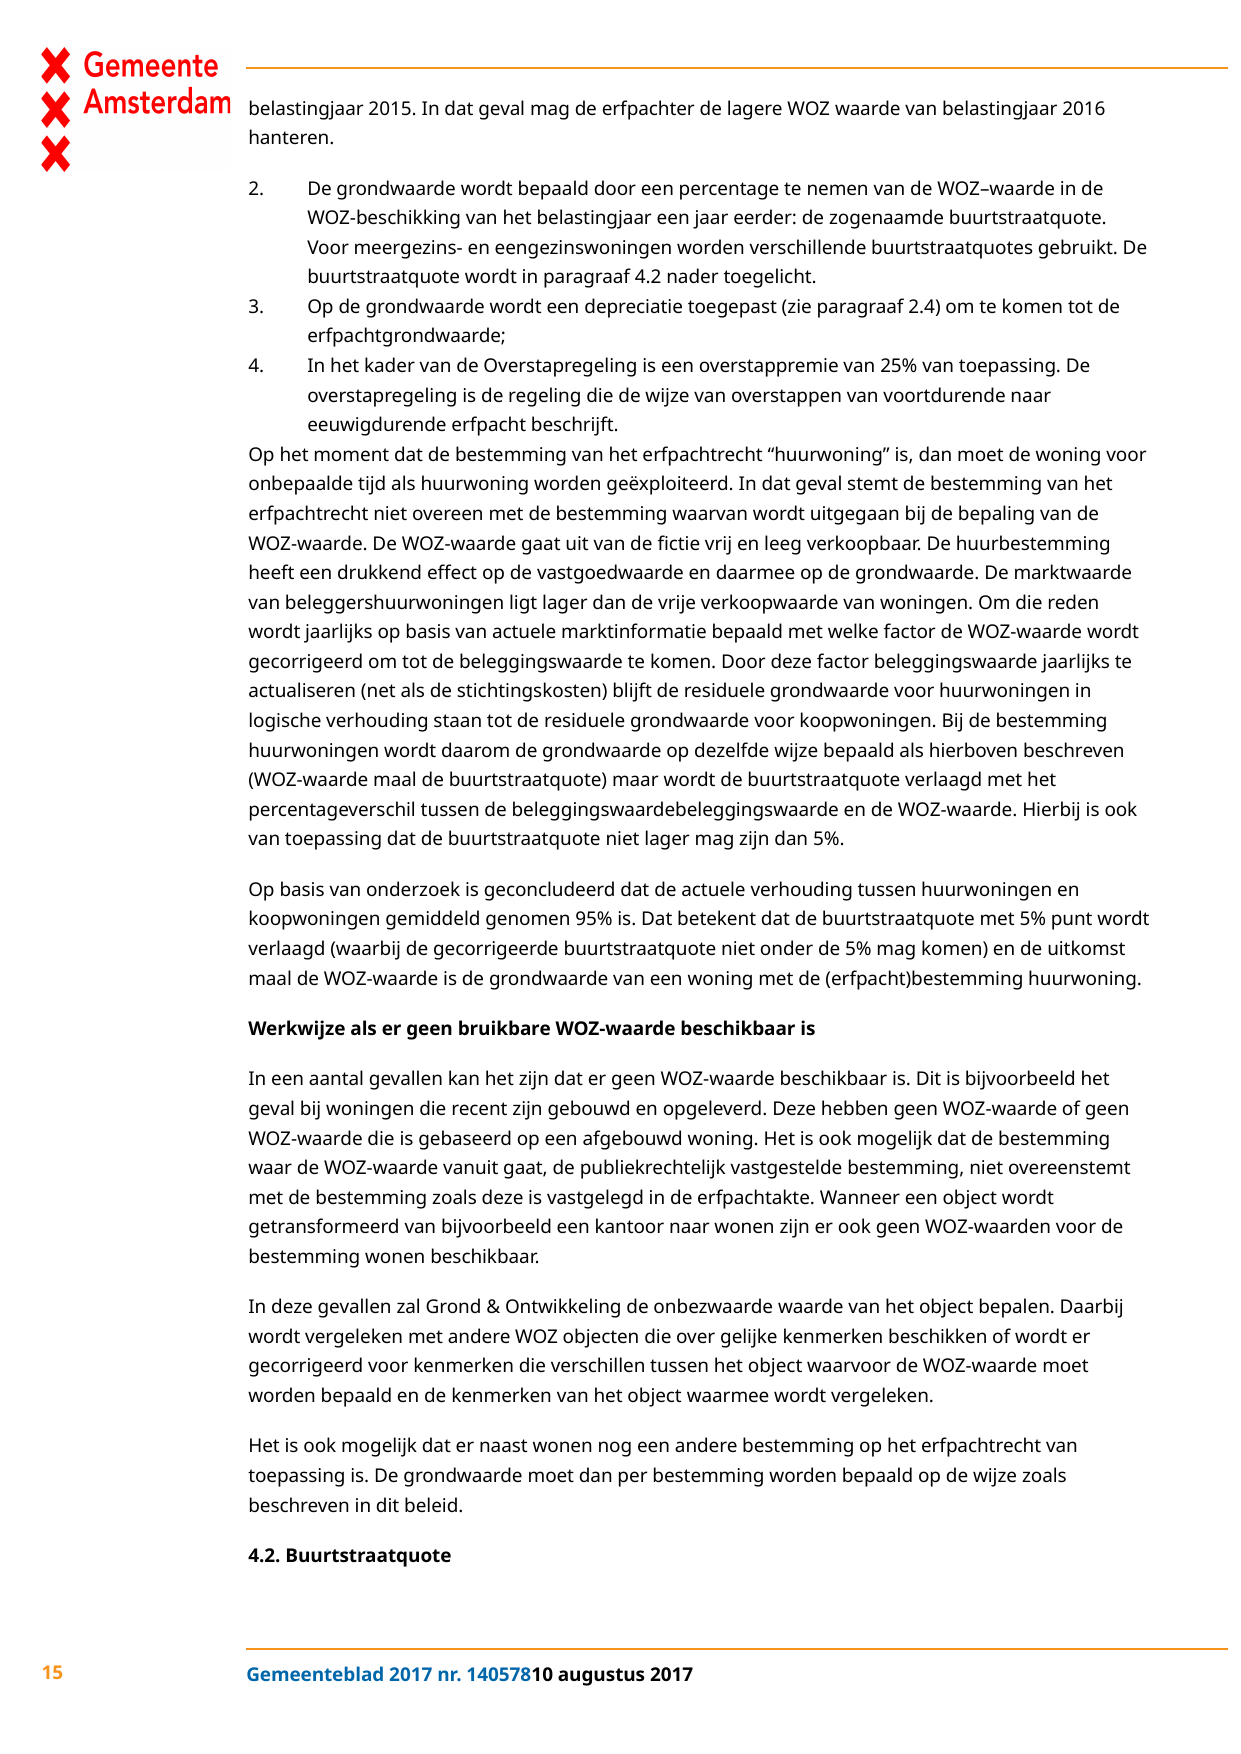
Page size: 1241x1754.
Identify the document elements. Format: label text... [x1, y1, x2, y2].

list De grondwaarde wordt bepaald door een percentage te nemen van de WOZ–waarde in de WOZ-beschikking van het belastingjaar een jaar eerder: de zogenaamde buurtstraatquote. Voor meergezins- en eengezinswoningen worden verschillende buurtstraatquotes gebruikt. De buurtstraatquote wordt in paragraaf 4.2 nader toegelicht. [248, 175, 1152, 289]
text Op het moment dat de bestemming van het erfpachtrecht “huurwoning” is, dan moet de woning voor onbepaalde tijd als huurwoning worden geëxploiteerd. In dat geval stemt de bestemming van het erfpachtrecht niet overeen met de bestemming waarvan wordt uitgegaan bij de bepaling van de WOZ-waarde. De WOZ-waarde gaat uit van de fictie vrij en leeg verkoopbaar. De huurbestemming heeft een drukkend effect op de vastgoedwaarde en daarmee op de grondwaarde. De marktwaarde van beleggershuurwoningen ligt lager dan de vrije verkoopwaarde van woningen. Om die reden wordt jaarlijks op basis van actuele marktinformatie bepaald met welke factor de WOZ-waarde wordt gecorrigeerd om tot de beleggingswaarde te komen. Door deze factor beleggingswaarde jaarlijks te actualiseren (net als de stichtingskosten) blijft de residuele grondwaarde voor huurwoningen in logische verhouding staan tot de residuele grondwaarde voor koopwoningen. Bij de bestemming huurwoningen wordt daarom de grondwaarde op dezelfde wijze bepaald als hierboven beschreven (WOZ-waarde maal de buurtstraatquote) maar wordt de buurtstraatquote verlaagd met het percentageverschil tussen de beleggingswaardebeleggingswaarde en de WOZ-waarde. Hierbij is ook van toepassing dat de buurtstraatquote niet lager mag zijn dan 5%. [248, 441, 1152, 851]
text In deze gevallen zal Grond & Ontwikkeling de onbezwaarde waarde van het object bepalen. Daarbij wordt vergeleken met andere WOZ objecten die over gelijke kenmerken beschikken of wordt er gecorrigeerd voor kenmerken die verschillen tussen het object waarvoor de WOZ-waarde moet worden bepaald en de kenmerken van het object waarmee wordt vergeleken. [248, 1293, 1152, 1408]
text Op basis van onderzoek is geconcludeerd dat de actuele verhouding tussen huurwoningen en koopwoningen gemiddeld genomen 95% is. Dat betekent dat de buurtstraatquote met 5% punt wordt verlaagd (waarbij de gecorrigeerde buurtstraatquote niet onder de 5% mag komen) en de uitkomst maal de WOZ-waarde is de grondwaarde van een woning met de (erfpacht)bestemming huurwoning. [248, 876, 1152, 991]
text Het is ook mogelijk dat er naast wonen nog een andere bestemming op het erfpachtrecht van toepassing is. De grondwaarde moet dan per bestemming worden bepaald op de wijze zoals beschreven in dit beleid. [248, 1433, 1152, 1518]
list Op de grondwaarde wordt een depreciatie toegepast (zie paragraaf 2.4) om te komen tot de erfpachtgrondwaarde; [248, 293, 1152, 348]
picture [41, 47, 231, 172]
text 4.2. Buurtstraatquote [248, 1542, 1152, 1568]
list In het kader van de Overstapregeling is een overstappremie van 25% van toepassing. De overstapregeling is de regeling die de wijze van overstappen van voortdurende naar eeuwigdurende erfpacht beschrijft. [248, 352, 1152, 437]
text In een aantal gevallen kan het zijn dat er geen WOZ-waarde beschikbaar is. Dit is bijvoorbeeld het geval bij woningen die recent zijn gebouwd en opgeleverd. Deze hebben geen WOZ-waarde of geen WOZ-waarde die is gebaseerd op een afgebouwd woning. Het is ook mogelijk dat de bestemming waar de WOZ-waarde vanuit gaat, de publiekrechtelijk vastgestelde bestemming, niet overeenstemt met de bestemming zoals deze is vastgelegd in de erfpachtakte. Wanneer een object wordt getransformeerd van bijvoorbeeld een kantoor naar wonen zijn er ook geen WOZ-waarden voor de bestemming wonen beschikbaar. [248, 1066, 1152, 1269]
text Werkwijze als er geen bruikbare WOZ-waarde beschikbaar is [248, 1015, 1152, 1041]
text belastingjaar 2015. In dat geval mag de erfpachter de lagere WOZ waarde van belastingjaar 2016 hanteren. [248, 95, 1152, 150]
